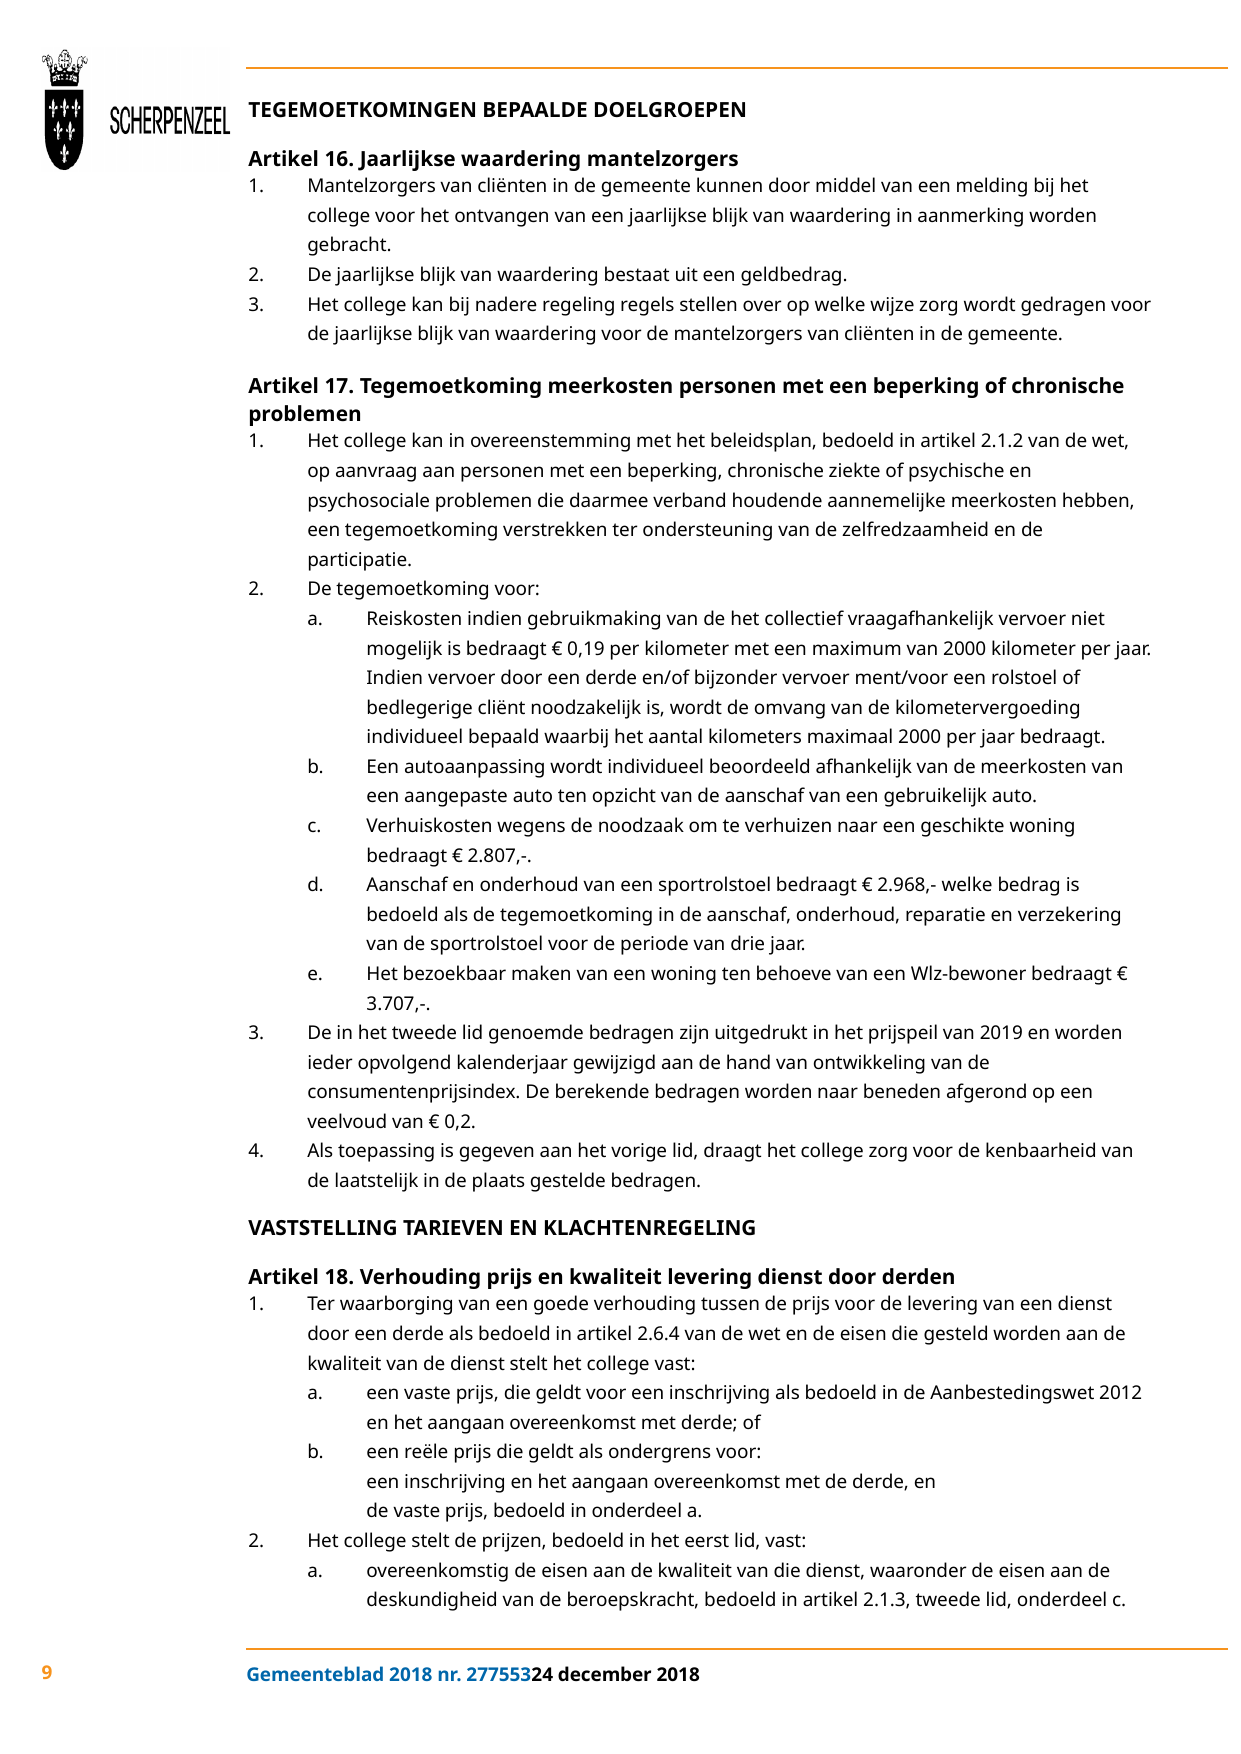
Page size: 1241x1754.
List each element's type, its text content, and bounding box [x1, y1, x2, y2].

picture [41, 47, 231, 172]
list de vaste prijs, bedoeld in onderdeel a. [307, 1498, 1152, 1523]
list Ter waarborging van een goede verhouding tussen de prijs voor de levering van een dienst door een derde als bedoeld in artikel 2.6.4 van de wet en de eisen die gesteld worden aan de kwaliteit van de dienst stelt het college vast: [248, 1291, 1152, 1376]
text TEGEMOETKOMINGEN BEPAALDE DOELGROEPEN [248, 95, 1152, 123]
text Artikel 17. Tegemoetkoming meerkosten personen met een beperking of chronische problemen [248, 371, 1152, 428]
list een inschrijving en het aangaan overeenkomst met de derde, en [307, 1468, 1152, 1494]
list Mantelzorgers van cliënten in de gemeente kunnen door middel van een melding bij het college voor het ontvangen van een jaarlijkse blijk van waardering in aanmerking worden gebracht. [248, 172, 1152, 257]
list een vaste prijs, die geldt voor een inschrijving als bedoeld in de Aanbestedingswet 2012 en het aangaan overeenkomst met derde; of [307, 1379, 1152, 1435]
list Een autoaanpassing wordt individueel beoordeeld afhankelijk van de meerkosten van een aangepaste auto ten opzicht van de aanschaf van een gebruikelijk auto. [307, 753, 1152, 808]
text Artikel 16. Jaarlijkse waardering mantelzorgers [248, 144, 1152, 172]
list een reële prijs die geldt als ondergrens voor: [307, 1438, 1152, 1464]
list Het bezoekbaar maken van een woning ten behoeve van een Wlz-bewoner bedraagt € 3.707,-. [307, 960, 1152, 1016]
list De in het tweede lid genoemde bedragen zijn uitgedrukt in het prijspeil van 2019 en worden ieder opvolgend kalenderjaar gewijzigd aan de hand van ontwikkeling van de consumentenprijsindex. De berekende bedragen worden naar beneden afgerond op een veelvoud van € 0,2. [248, 1019, 1152, 1134]
list De tegemoetkoming voor: [248, 576, 1152, 601]
list Aanschaf en onderhoud van een sportrolstoel bedraagt € 2.968,- welke bedrag is bedoeld als de tegemoetkoming in de aanschaf, onderhoud, reparatie en verzekering van de sportrolstoel voor de periode van drie jaar. [307, 871, 1152, 956]
list Het college kan in overeenstemming met het beleidsplan, bedoeld in artikel 2.1.2 van de wet, op aanvraag aan personen met een beperking, chronische ziekte of psychische en psychosociale problemen die daarmee verband houdende aannemelijke meerkosten hebben, een tegemoetkoming verstrekken ter ondersteuning van de zelfredzaamheid en de participatie. [248, 428, 1152, 572]
list Het college stelt de prijzen, bedoeld in het eerst lid, vast: [248, 1527, 1152, 1553]
list Verhuiskosten wegens de noodzaak om te verhuizen naar een geschikte woning bedraagt € 2.807,-. [307, 812, 1152, 868]
list De jaarlijkse blijk van waardering bestaat uit een geldbedrag. [248, 261, 1152, 287]
list Als toepassing is gegeven aan het vorige lid, draagt het college zorg voor de kenbaarheid van de laatstelijk in de plaats gestelde bedragen. [248, 1138, 1152, 1193]
list Reiskosten indien gebruikmaking van de het collectief vraagafhankelijk vervoer niet mogelijk is bedraagt € 0,19 per kilometer met een maximum van 2000 kilometer per jaar. Indien vervoer door een derde en/of bijzonder vervoer ment/voor een rolstoel of bedlegerige cliënt noodzakelijk is, wordt de omvang van de kilometervergoeding individueel bepaald waarbij het aantal kilometers maximaal 2000 per jaar bedraagt. [307, 605, 1152, 749]
list Het college kan bij nadere regeling regels stellen over op welke wijze zorg wordt gedragen voor de jaarlijkse blijk van waardering voor de mantelzorgers van cliënten in de gemeente. [248, 291, 1152, 346]
text VASTSTELLING TARIEVEN EN KLACHTENREGELING [248, 1213, 1152, 1241]
list overeenkomstig de eisen aan de kwaliteit van die dienst, waaronder de eisen aan de deskundigheid van de beroepskracht, bedoeld in artikel 2.1.3, tweede lid, onderdeel c. [307, 1557, 1152, 1612]
text Artikel 18. Verhouding prijs en kwaliteit levering dienst door derden [248, 1262, 1152, 1291]
